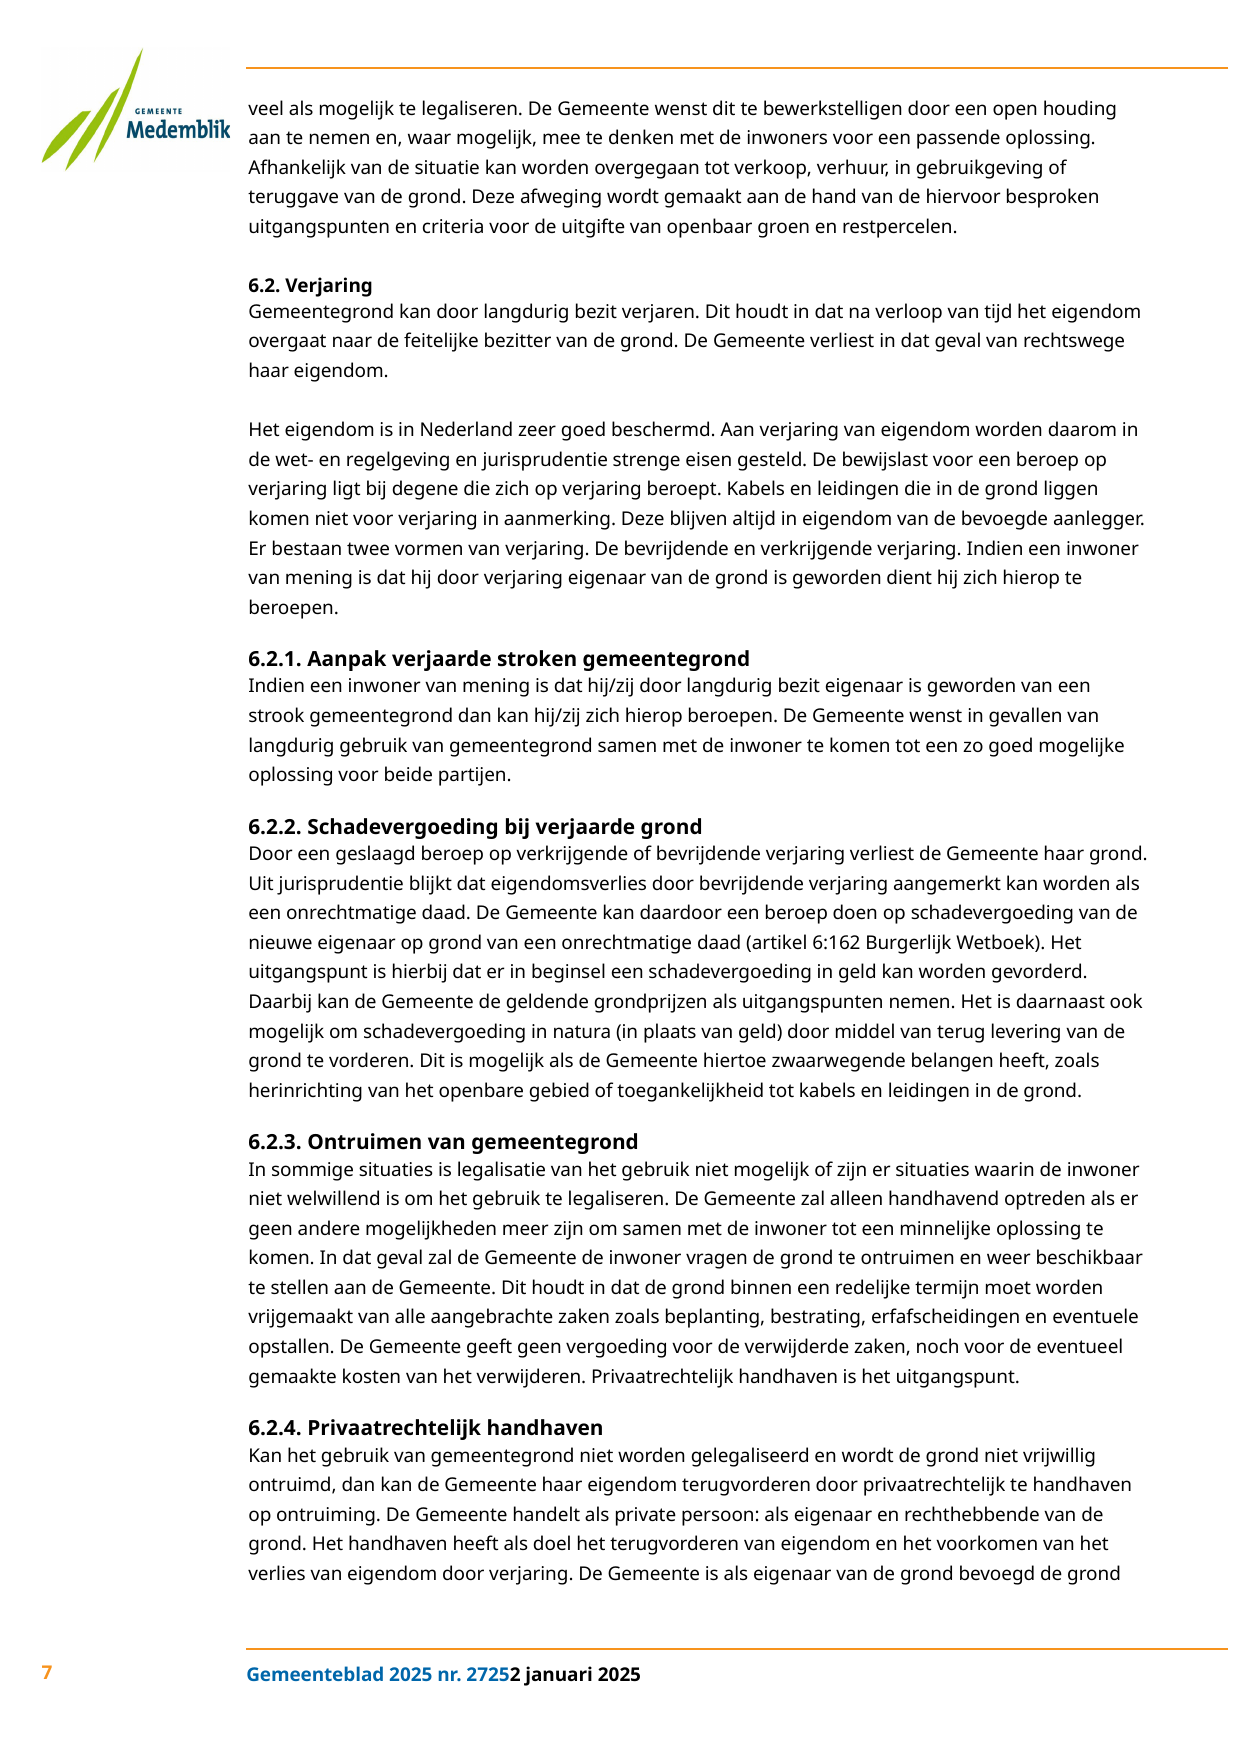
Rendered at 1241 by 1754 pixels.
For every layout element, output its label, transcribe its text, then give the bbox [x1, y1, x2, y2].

text Door een geslaagd beroep op verkrijgende of bevrijdende verjaring verliest de Gemeente haar grond. Uit jurisprudentie blijkt dat eigendomsverlies door bevrijdende verjaring aangemerkt kan worden als een onrechtmatige daad. De Gemeente kan daardoor een beroep doen op schadevergoeding van de nieuwe eigenaar op grond van een onrechtmatige daad (artikel 6:162 Burgerlijk Wetboek). Het uitgangspunt is hierbij dat er in beginsel een schadevergoeding in geld kan worden gevorderd. Daarbij kan de Gemeente de geldende grondprijzen als uitgangspunten nemen. Het is daarnaast ook mogelijk om schadevergoeding in natura (in plaats van geld) door middel van terug levering van de grond te vorderen. Dit is mogelijk als de Gemeente hiertoe zwaarwegende belangen heeft, zoals herinrichting van het openbare gebied of toegankelijkheid tot kabels en leidingen in de grond. [248, 840, 1152, 1103]
text In sommige situaties is legalisatie van het gebruik niet mogelijk of zijn er situaties waarin de inwoner niet welwillend is om het gebruik te legaliseren. De Gemeente zal alleen handhavend optreden als er geen andere mogelijkheden meer zijn om samen met de inwoner tot een minnelijke oplossing te komen. In dat geval zal de Gemeente de inwoner vragen de grond te ontruimen en weer beschikbaar te stellen aan de Gemeente. Dit houdt in dat de grond binnen een redelijke termijn moet worden vrijgemaakt van alle aangebrachte zaken zoals beplanting, bestrating, erfafscheidingen en eventuele opstallen. De Gemeente geeft geen vergoeding voor de verwijderde zaken, noch voor de eventueel gemaakte kosten van het verwijderen. Privaatrechtelijk handhaven is het uitgangspunt. [248, 1156, 1152, 1389]
text 6.2. Verjaring [248, 272, 1152, 298]
text 6.2.4. Privaatrechtelijk handhaven [248, 1413, 1152, 1442]
text veel als mogelijk te legaliseren. De Gemeente wenst dit te bewerkstelligen door een open houding aan te nemen en, waar mogelijk, mee te denken met de inwoners voor een passende oplossing. Afhankelijk van de situatie kan worden overgegaan tot verkoop, verhuur, in gebruikgeving of teruggave van de grond. Deze afweging wordt gemaakt aan de hand van de hiervoor besproken uitgangspunten en criteria voor de uitgifte van openbaar groen en restpercelen. [248, 95, 1152, 239]
text Gemeentegrond kan door langdurig bezit verjaren. Dit houdt in dat na verloop van tijd het eigendom overgaat naar de feitelijke bezitter van de grond. De Gemeente verliest in dat geval van rechtswege haar eigendom. [248, 298, 1152, 383]
text Het eigendom is in Nederland zeer goed beschermd. Aan verjaring van eigendom worden daarom in de wet- en regelgeving en jurisprudentie strenge eisen gesteld. De bewijslast voor een beroep op verjaring ligt bij degene die zich op verjaring beroept. Kabels en leidingen die in de grond liggen komen niet voor verjaring in aanmerking. Deze blijven altijd in eigendom van de bevoegde aanlegger. Er bestaan twee vormen van verjaring. De bevrijdende en verkrijgende verjaring. Indien een inwoner van mening is dat hij door verjaring eigenaar van de grond is geworden dient hij zich hierop te beroepen. [248, 416, 1152, 619]
text Kan het gebruik van gemeentegrond niet worden gelegaliseerd en wordt de grond niet vrijwillig ontruimd, dan kan de Gemeente haar eigendom terugvorderen door privaatrechtelijk te handhaven op ontruiming. De Gemeente handelt als private persoon: als eigenaar en rechthebbende van de grond. Het handhaven heeft als doel het terugvorderen van eigendom en het voorkomen van het verlies van eigendom door verjaring. De Gemeente is als eigenaar van de grond bevoegd de grond [248, 1442, 1152, 1586]
text 6.2.1. Aanpak verjaarde stroken gemeentegrond [248, 644, 1152, 673]
text 6.2.2. Schadevergoeding bij verjaarde grond [248, 812, 1152, 840]
text Indien een inwoner van mening is dat hij/zij door langdurig bezit eigenaar is geworden van een strook gemeentegrond dan kan hij/zij zich hierop beroepen. De Gemeente wenst in gevallen van langdurig gebruik van gemeentegrond samen met de inwoner te komen tot een zo goed mogelijke oplossing voor beide partijen. [248, 673, 1152, 787]
picture [41, 47, 231, 172]
text 6.2.3. Ontruimen van gemeentegrond [248, 1127, 1152, 1156]
